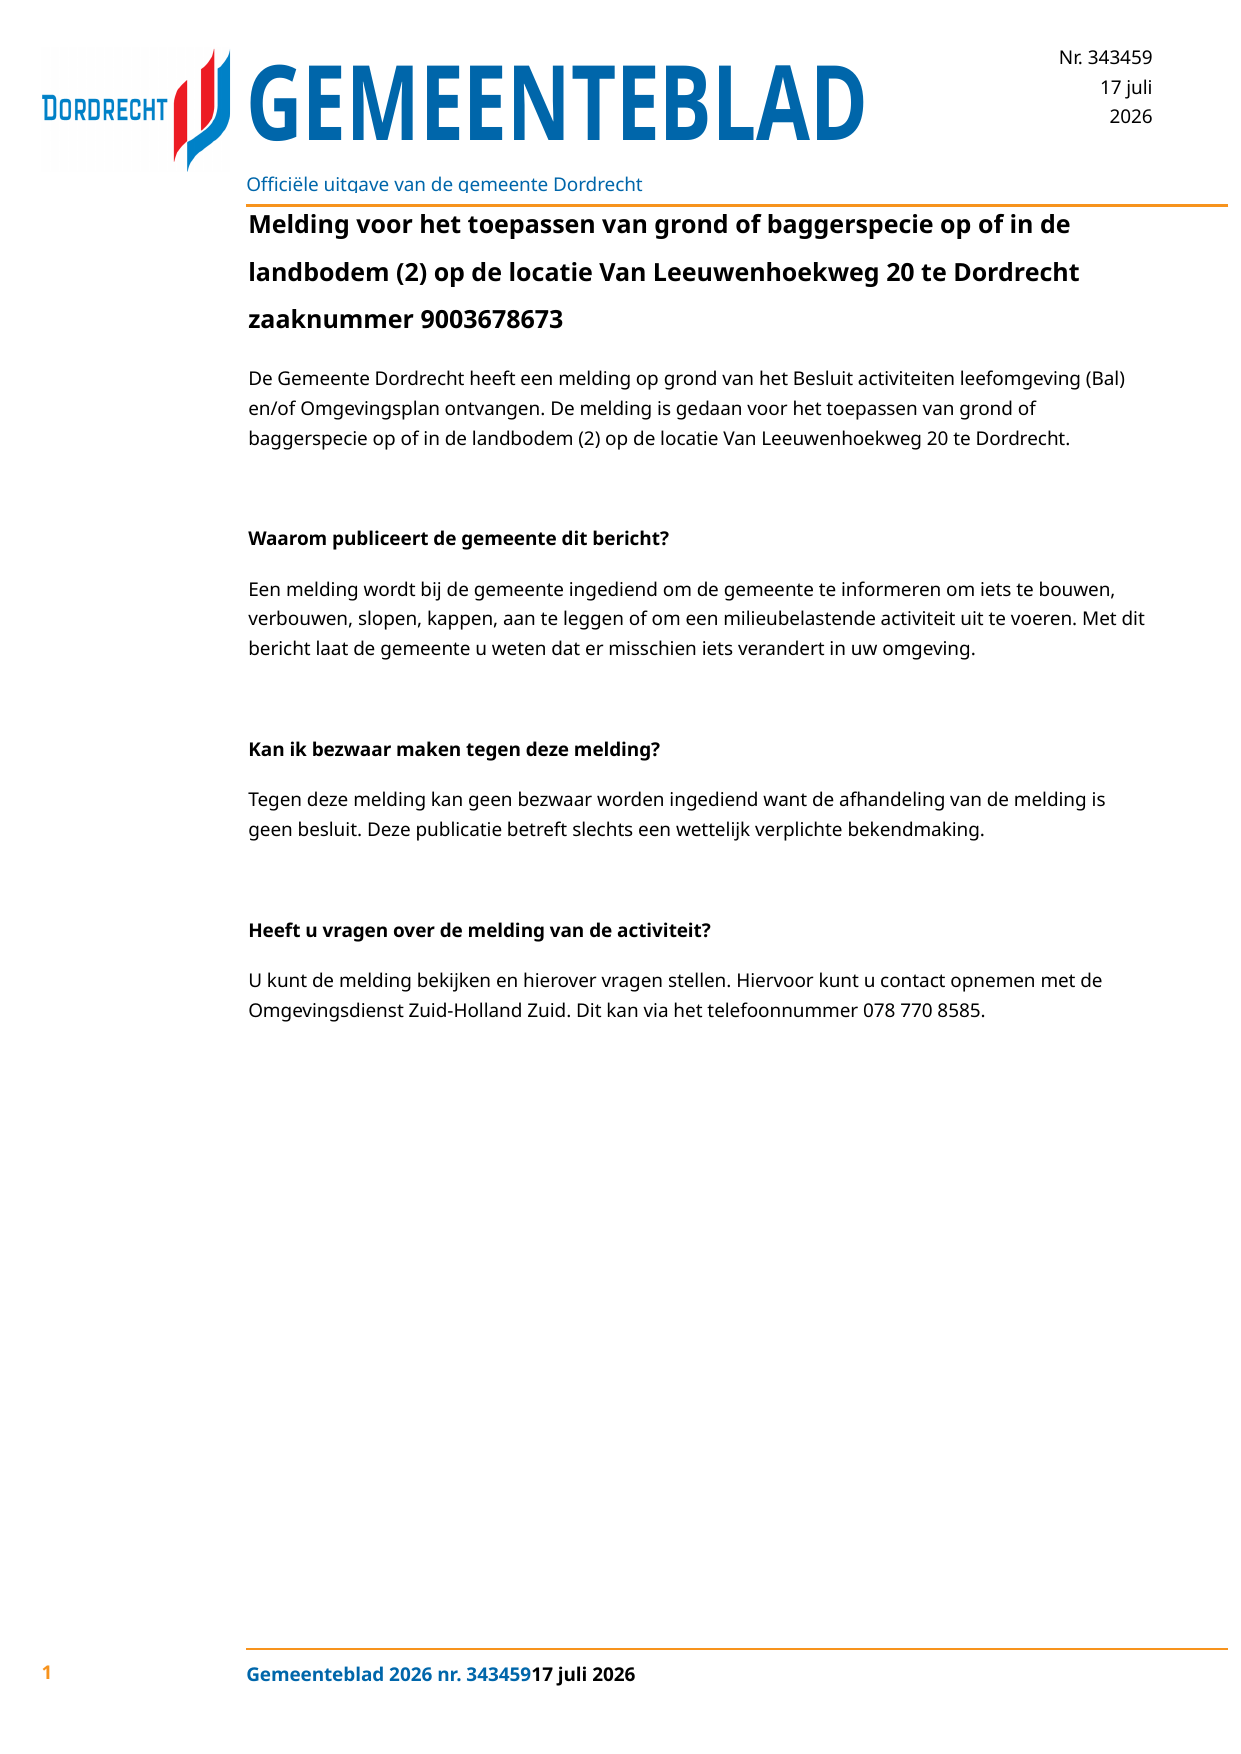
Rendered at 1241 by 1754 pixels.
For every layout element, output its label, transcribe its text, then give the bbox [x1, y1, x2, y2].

text Melding voor het toepassen van grond of baggerspecie op of in de landbodem (2) op de locatie Van Leeuwenhoekweg 20 te Dordrecht zaaknummer 9003678673 [248, 207, 1152, 336]
text Waarom publiceert de gemeente dit bericht? [248, 526, 1152, 551]
text U kunt de melding bekijken en hierover vragen stellen. Hiervoor kunt u contact opnemen met de Omgevingsdienst Zuid-Holland Zuid. Dit kan via het telefoonnummer 078 770 8585. [248, 967, 1152, 1022]
text Een melding wordt bij de gemeente ingediend om de gemeente te informeren om iets te bouwen, verbouwen, slopen, kappen, aan te leggen of om een milieubelastende activiteit uit te voeren. Met dit bericht laat de gemeente u weten dat er misschien iets verandert in uw omgeving. [248, 576, 1152, 661]
text Heeft u vragen over de melding van de activiteit? [248, 917, 1152, 942]
picture [41, 47, 231, 172]
text Tegen deze melding kan geen bezwaar worden ingediend want de afhandeling van de melding is geen besluit. Deze publicatie betreft slechts een wettelijk verplichte bekendmaking. [248, 786, 1152, 842]
text Kan ik bezwaar maken tegen deze melding? [248, 736, 1152, 762]
text De Gemeente Dordrecht heeft een melding op grond van het Besluit activiteiten leefomgeving (Bal) en/of Omgevingsplan ontvangen. De melding is gedaan voor het toepassen van grond of baggerspecie op of in de landbodem (2) op de locatie Van Leeuwenhoekweg 20 te Dordrecht. [248, 366, 1152, 450]
